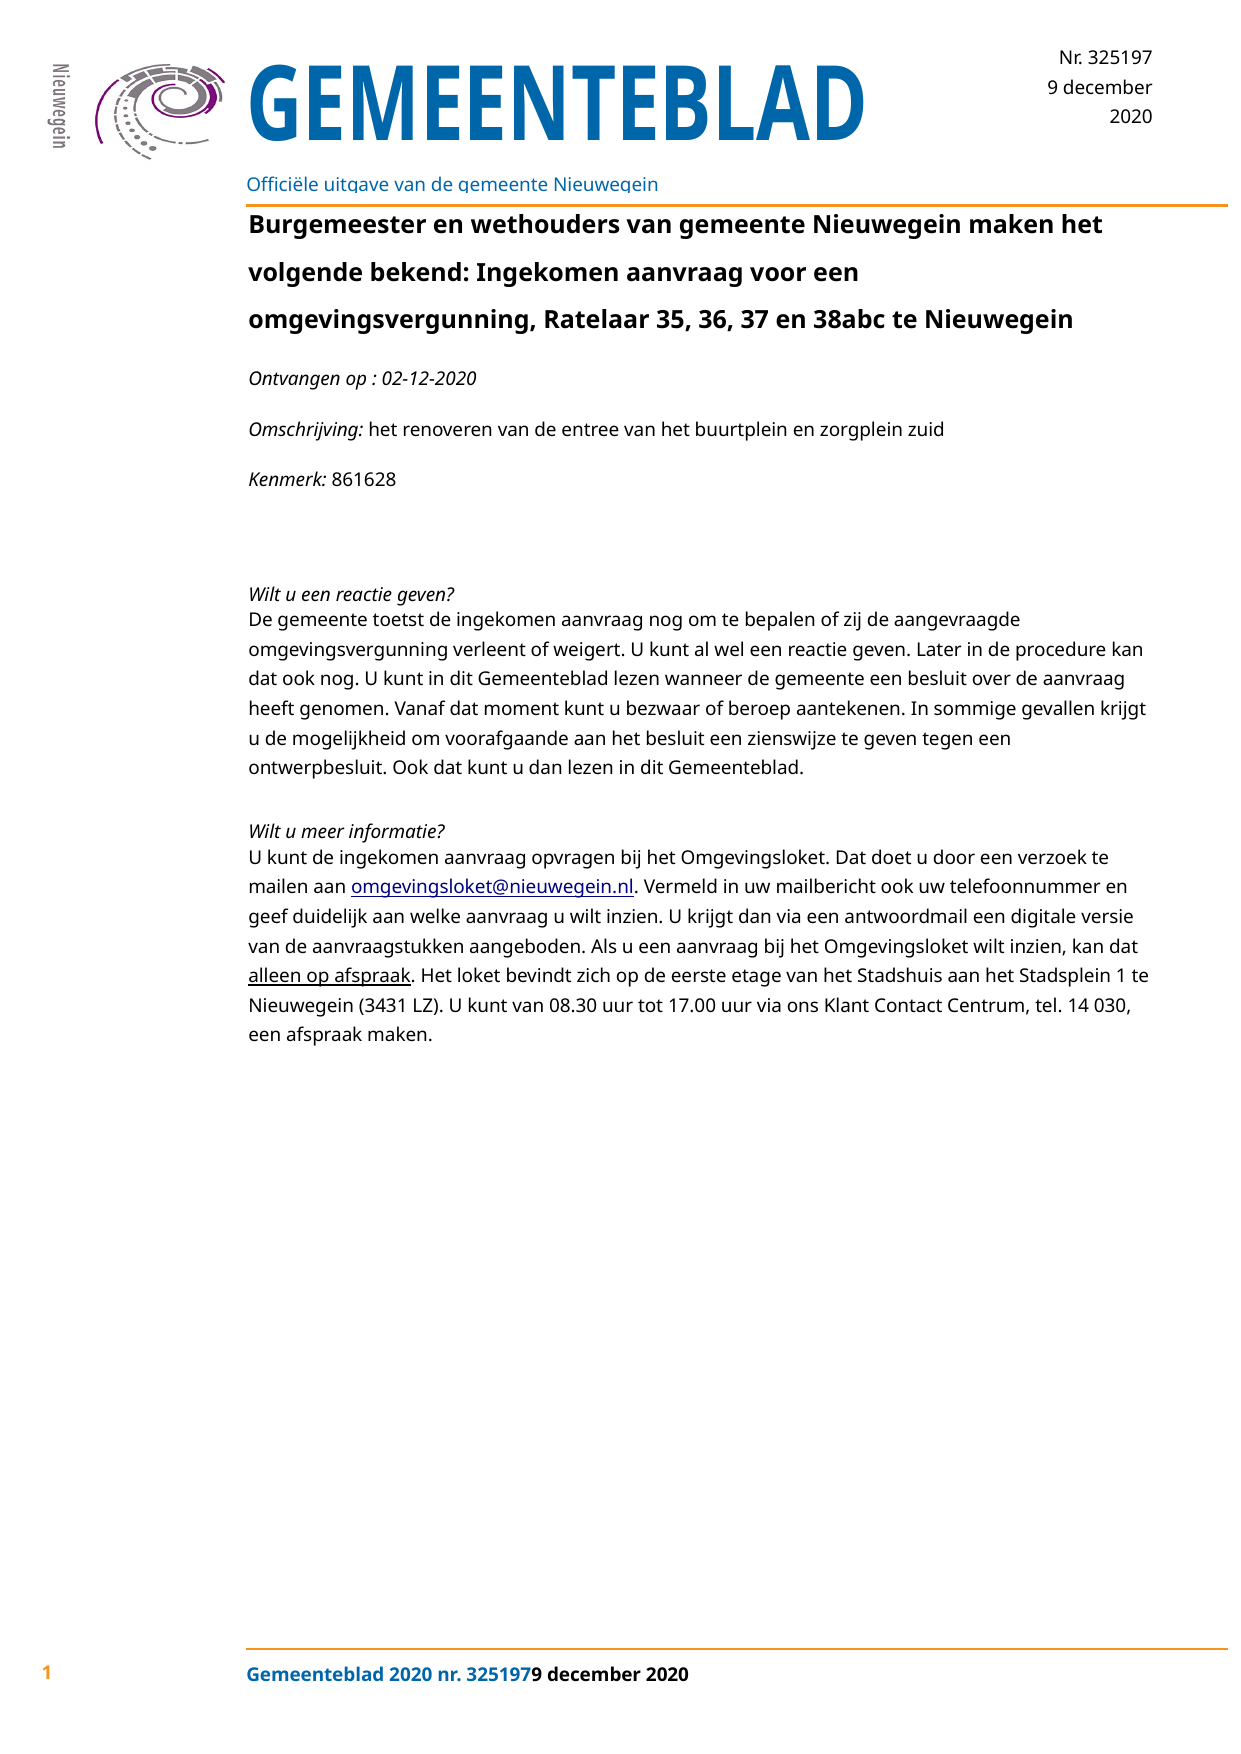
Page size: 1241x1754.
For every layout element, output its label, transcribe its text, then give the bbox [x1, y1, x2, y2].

text Omschrijving: het renoveren van de entree van het buurtplein en zorgplein zuid [248, 416, 1152, 442]
text Ontvangen op : 02-12-2020 [248, 366, 1152, 391]
text U kunt de ingekomen aanvraag opvragen bij het Omgevingsloket. Dat doet u door een verzoek te mailen aan omgevingsloket@nieuwegein.nl. Vermeld in uw mailbericht ook uw telefoonnummer en geef duidelijk aan welke aanvraag u wilt inzien. U krijgt dan via een antwoordmail een digitale versie van de aanvraagstukken aangeboden. Als u een aanvraag bij het Omgevingsloket wilt inzien, kan dat alleen op afspraak. Het loket bevindt zich op de eerste etage van het Stadshuis aan het Stadsplein 1 te Nieuwegein (3431 LZ). U kunt van 08.30 uur tot 17.00 uur via ons Klant Contact Centrum, tel. 14 030, een afspraak maken. [248, 844, 1152, 1047]
text Burgemeester en wethouders van gemeente Nieuwegein maken het volgende bekend: Ingekomen aanvraag voor een omgevingsvergunning, Ratelaar 35, 36, 37 en 38abc te Nieuwegein [248, 207, 1152, 336]
text Kenmerk: 861628 [248, 466, 1152, 492]
text Wilt u een reactie geven? [248, 581, 1152, 606]
text De gemeente toetst de ingekomen aanvraag nog om te bepalen of zij de aangevraagde omgevingsvergunning verleent of weigert. U kunt al wel een reactie geven. Later in de procedure kan dat ook nog. U kunt in dit Gemeenteblad lezen wanneer de gemeente een besluit over de aanvraag heeft genomen. Vanaf dat moment kunt u bezwaar of beroep aantekenen. In sommige gevallen krijgt u de mogelijkheid om voorafgaande aan het besluit een zienswijze te geven tegen een ontwerpbesluit. Ook dat kunt u dan lezen in dit Gemeenteblad. [248, 606, 1152, 780]
picture [41, 47, 231, 172]
text Wilt u meer informatie? [248, 818, 1152, 844]
